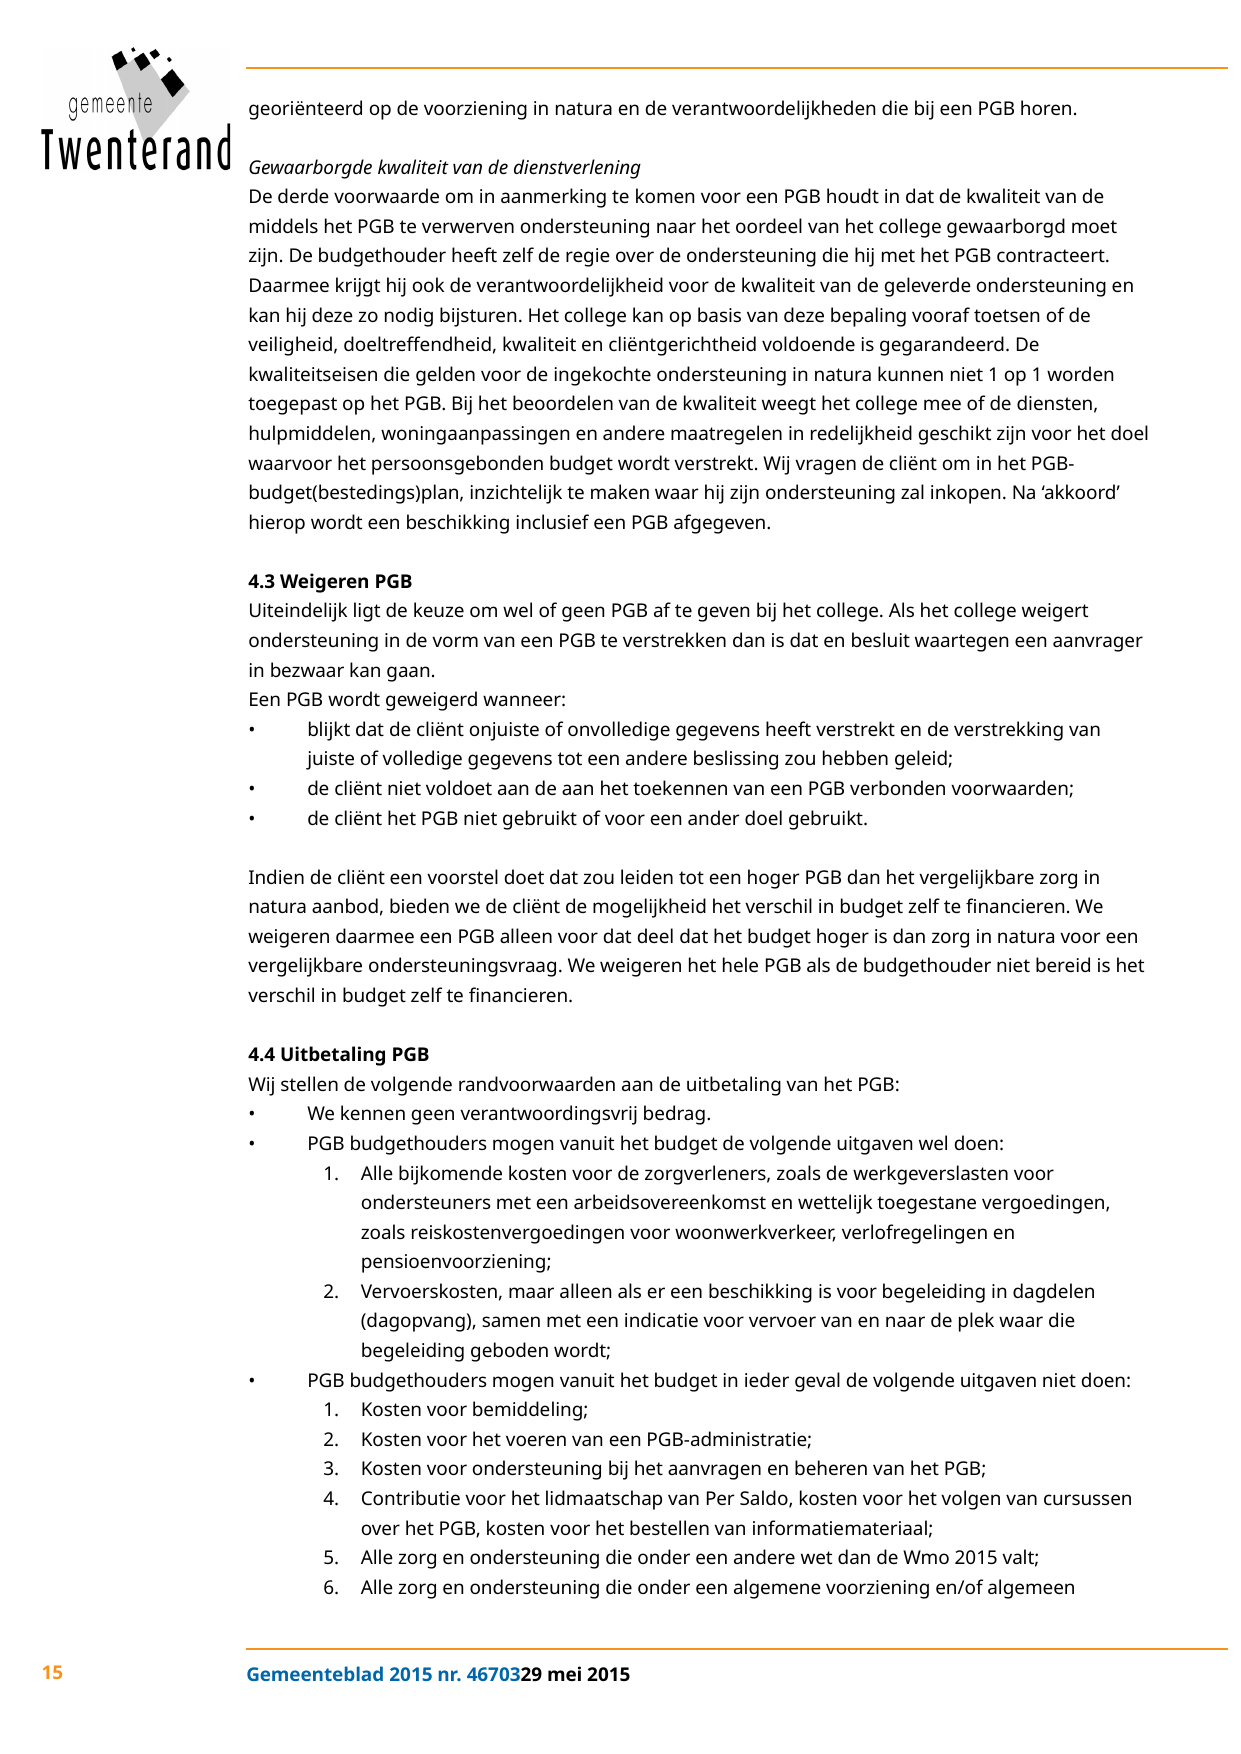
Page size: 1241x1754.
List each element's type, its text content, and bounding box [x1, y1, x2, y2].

list Kosten voor bemiddeling; [323, 1396, 1152, 1422]
list PGB budgethouders mogen vanuit het budget in ieder geval de volgende uitgaven niet doen: [248, 1367, 1152, 1393]
list Kosten voor ondersteuning bij het aanvragen en beheren van het PGB; [323, 1456, 1152, 1481]
text De derde voorwaarde om in aanmerking te komen voor een PGB houdt in dat de kwaliteit van de middels het PGB te verwerven ondersteuning naar het oordeel van het college gewaarborgd moet zijn. De budgethouder heeft zelf de regie over de ondersteuning die hij met het PGB contracteert. Daarmee krijgt hij ook de verantwoordelijkheid voor de kwaliteit van de geleverde ondersteuning en kan hij deze zo nodig bijsturen. Het college kan op basis van deze bepaling vooraf toetsen of de veiligheid, doeltreffendheid, kwaliteit en cliëntgerichtheid voldoende is gegarandeerd. De kwaliteitseisen die gelden voor de ingekochte ondersteuning in natura kunnen niet 1 op 1 worden toegepast op het PGB. Bij het beoordelen van de kwaliteit weegt het college mee of de diensten, hulpmiddelen, woningaanpassingen en andere maatregelen in redelijkheid geschikt zijn voor het doel waarvoor het persoonsgebonden budget wordt verstrekt. Wij vragen de cliënt om in het PGB-budget(bestedings)plan, inzichtelijk te maken waar hij zijn ondersteuning zal inkopen. Na ‘akkoord’ hierop wordt een beschikking inclusief een PGB afgegeven. [248, 183, 1152, 535]
list Contributie voor het lidmaatschap van Per Saldo, kosten voor het volgen van cursussen over het PGB, kosten voor het bestellen van informatiemateriaal; [323, 1485, 1152, 1541]
text 4.3 Weigeren PGB [248, 568, 1152, 594]
text Indien de cliënt een voorstel doet dat zou leiden tot een hoger PGB dan het vergelijkbare zorg in natura aanbod, bieden we de cliënt de mogelijkheid het verschil in budget zelf te financieren. We weigeren daarmee een PGB alleen voor dat deel dat het budget hoger is dan zorg in natura voor een vergelijkbare ondersteuningsvraag. We weigeren het hele PGB als de budgethouder niet bereid is het verschil in budget zelf te financieren. [248, 864, 1152, 1008]
list de cliënt het PGB niet gebruikt of voor een ander doel gebruikt. [248, 805, 1152, 831]
picture [41, 47, 231, 172]
list We kennen geen verantwoordingsvrij bedrag. [248, 1101, 1152, 1126]
list Kosten voor het voeren van een PGB-administratie; [323, 1426, 1152, 1452]
list Vervoerskosten, maar alleen als er een beschikking is voor begeleiding in dagdelen (dagopvang), samen met een indicatie voor vervoer van en naar de plek waar die begeleiding geboden wordt; [323, 1278, 1152, 1363]
text georiënteerd op de voorziening in natura en de verantwoordelijkheden die bij een PGB horen. [248, 95, 1152, 121]
list blijkt dat de cliënt onjuiste of onvolledige gegevens heeft verstrekt en de verstrekking van juiste of volledige gegevens tot een andere beslissing zou hebben geleid; [248, 716, 1152, 771]
text Wij stellen de volgende randvoorwaarden aan de uitbetaling van het PGB: [248, 1071, 1152, 1097]
text 4.4 Uitbetaling PGB [248, 1041, 1152, 1067]
text Een PGB wordt geweigerd wanneer: [248, 686, 1152, 712]
list Alle zorg en ondersteuning die onder een algemene voorziening en/of algemeen [323, 1574, 1152, 1600]
text Uiteindelijk ligt de keuze om wel of geen PGB af te geven bij het college. Als het college weigert ondersteuning in de vorm van een PGB te verstrekken dan is dat en besluit waartegen een aanvrager in bezwaar kan gaan. [248, 598, 1152, 683]
text Gewaarborgde kwaliteit van de dienstverlening [248, 154, 1152, 180]
list Alle zorg en ondersteuning die onder een andere wet dan de Wmo 2015 valt; [323, 1544, 1152, 1570]
list Alle bijkomende kosten voor de zorgverleners, zoals de werkgeverslasten voor ondersteuners met een arbeidsovereenkomst en wettelijk toegestane vergoedingen, zoals reiskostenvergoedingen voor woonwerkverkeer, verlofregelingen en pensioenvoorziening; [323, 1160, 1152, 1274]
list de cliënt niet voldoet aan de aan het toekennen van een PGB verbonden voorwaarden; [248, 775, 1152, 801]
list PGB budgethouders mogen vanuit het budget de volgende uitgaven wel doen: [248, 1130, 1152, 1156]
